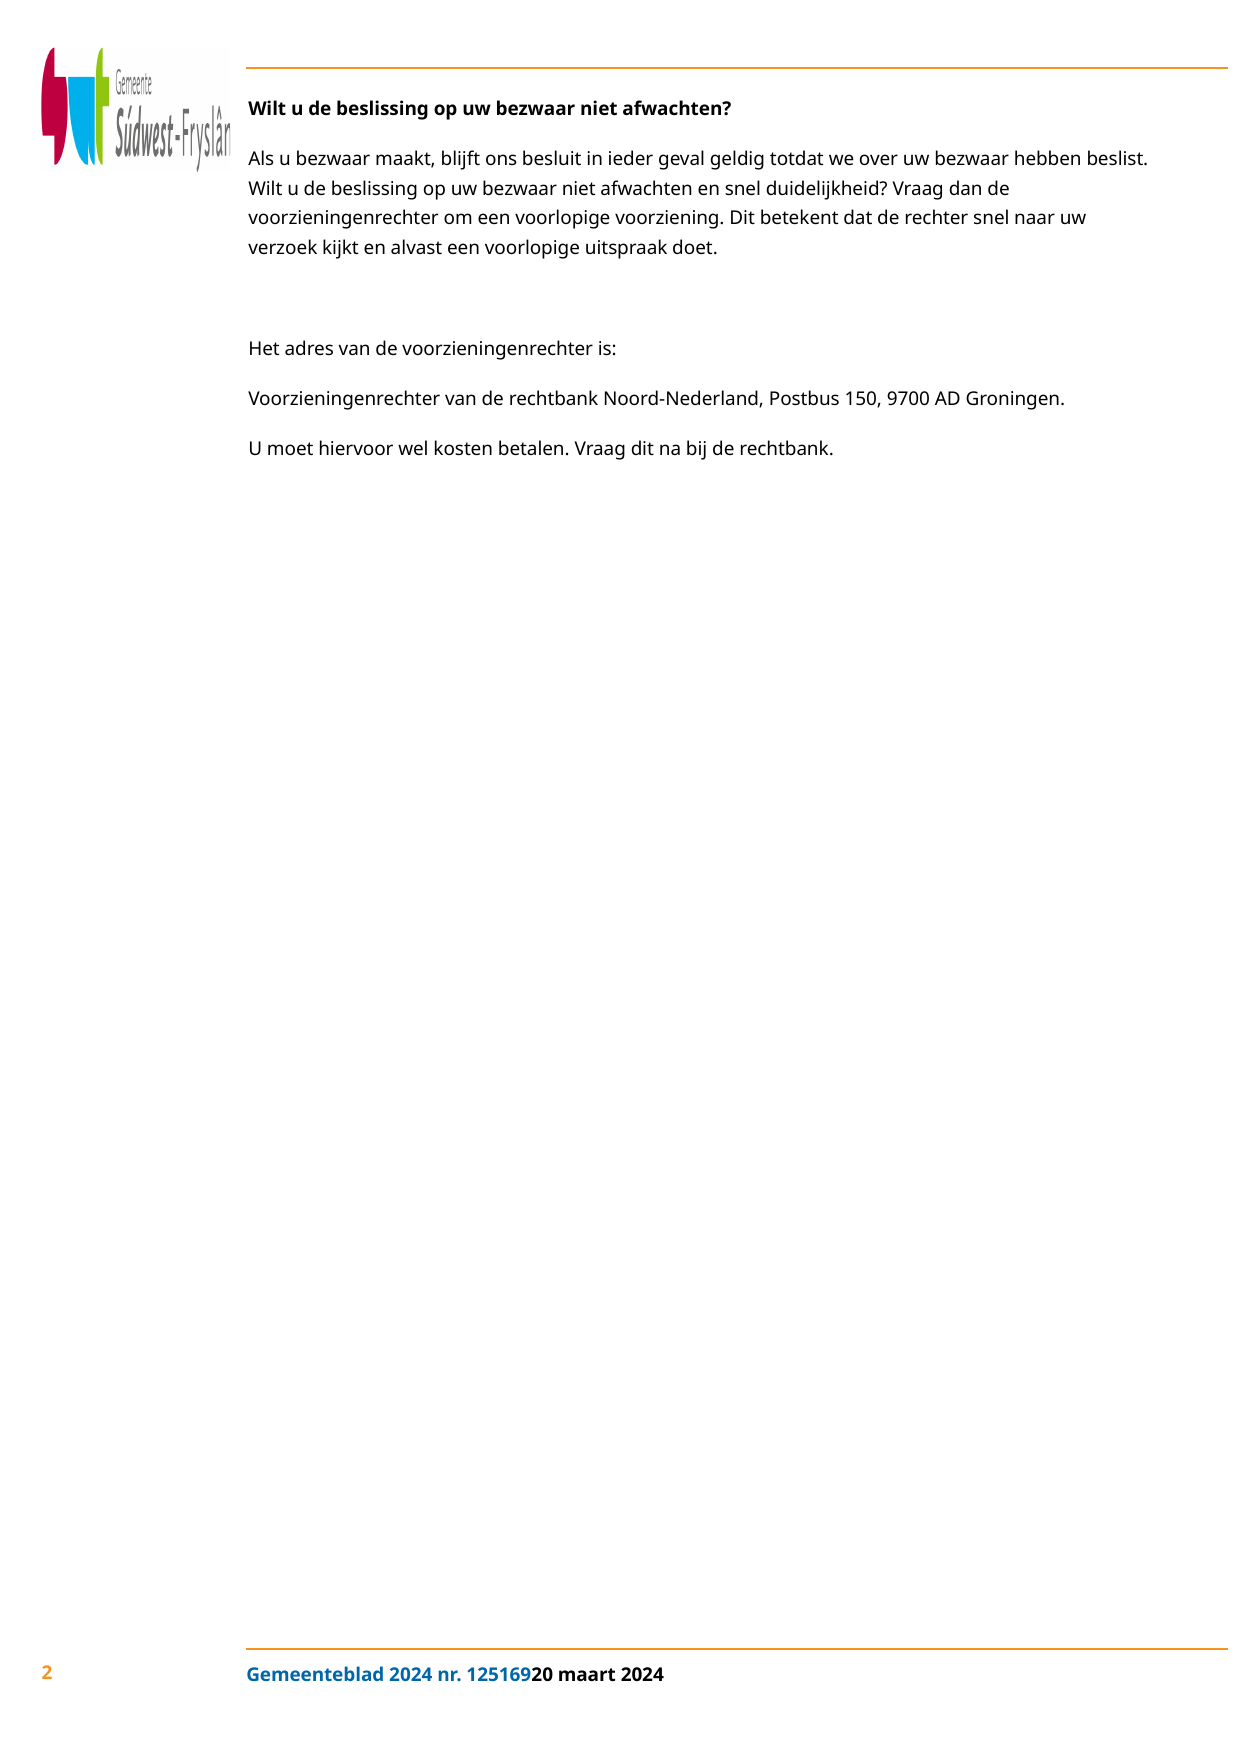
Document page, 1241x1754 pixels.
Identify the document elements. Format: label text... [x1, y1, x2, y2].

text Als u bezwaar maakt, blijft ons besluit in ieder geval geldig totdat we over uw bezwaar hebben beslist. Wilt u de beslissing op uw bezwaar niet afwachten en snel duidelijkheid? Vraag dan de voorzieningenrechter om een voorlopige voorziening. Dit betekent dat de rechter snel naar uw verzoek kijkt en alvast een voorlopige uitspraak doet. [248, 145, 1152, 260]
text Het adres van de voorzieningenrechter is: [248, 335, 1152, 361]
picture [41, 47, 231, 172]
text Voorzieningenrechter van de rechtbank Noord-Nederland, Postbus 150, 9700 AD Groningen. [248, 385, 1152, 411]
text U moet hiervoor wel kosten betalen. Vraag dit na bij de rechtbank. [248, 436, 1152, 461]
text Wilt u de beslissing op uw bezwaar niet afwachten? [248, 95, 1152, 121]
